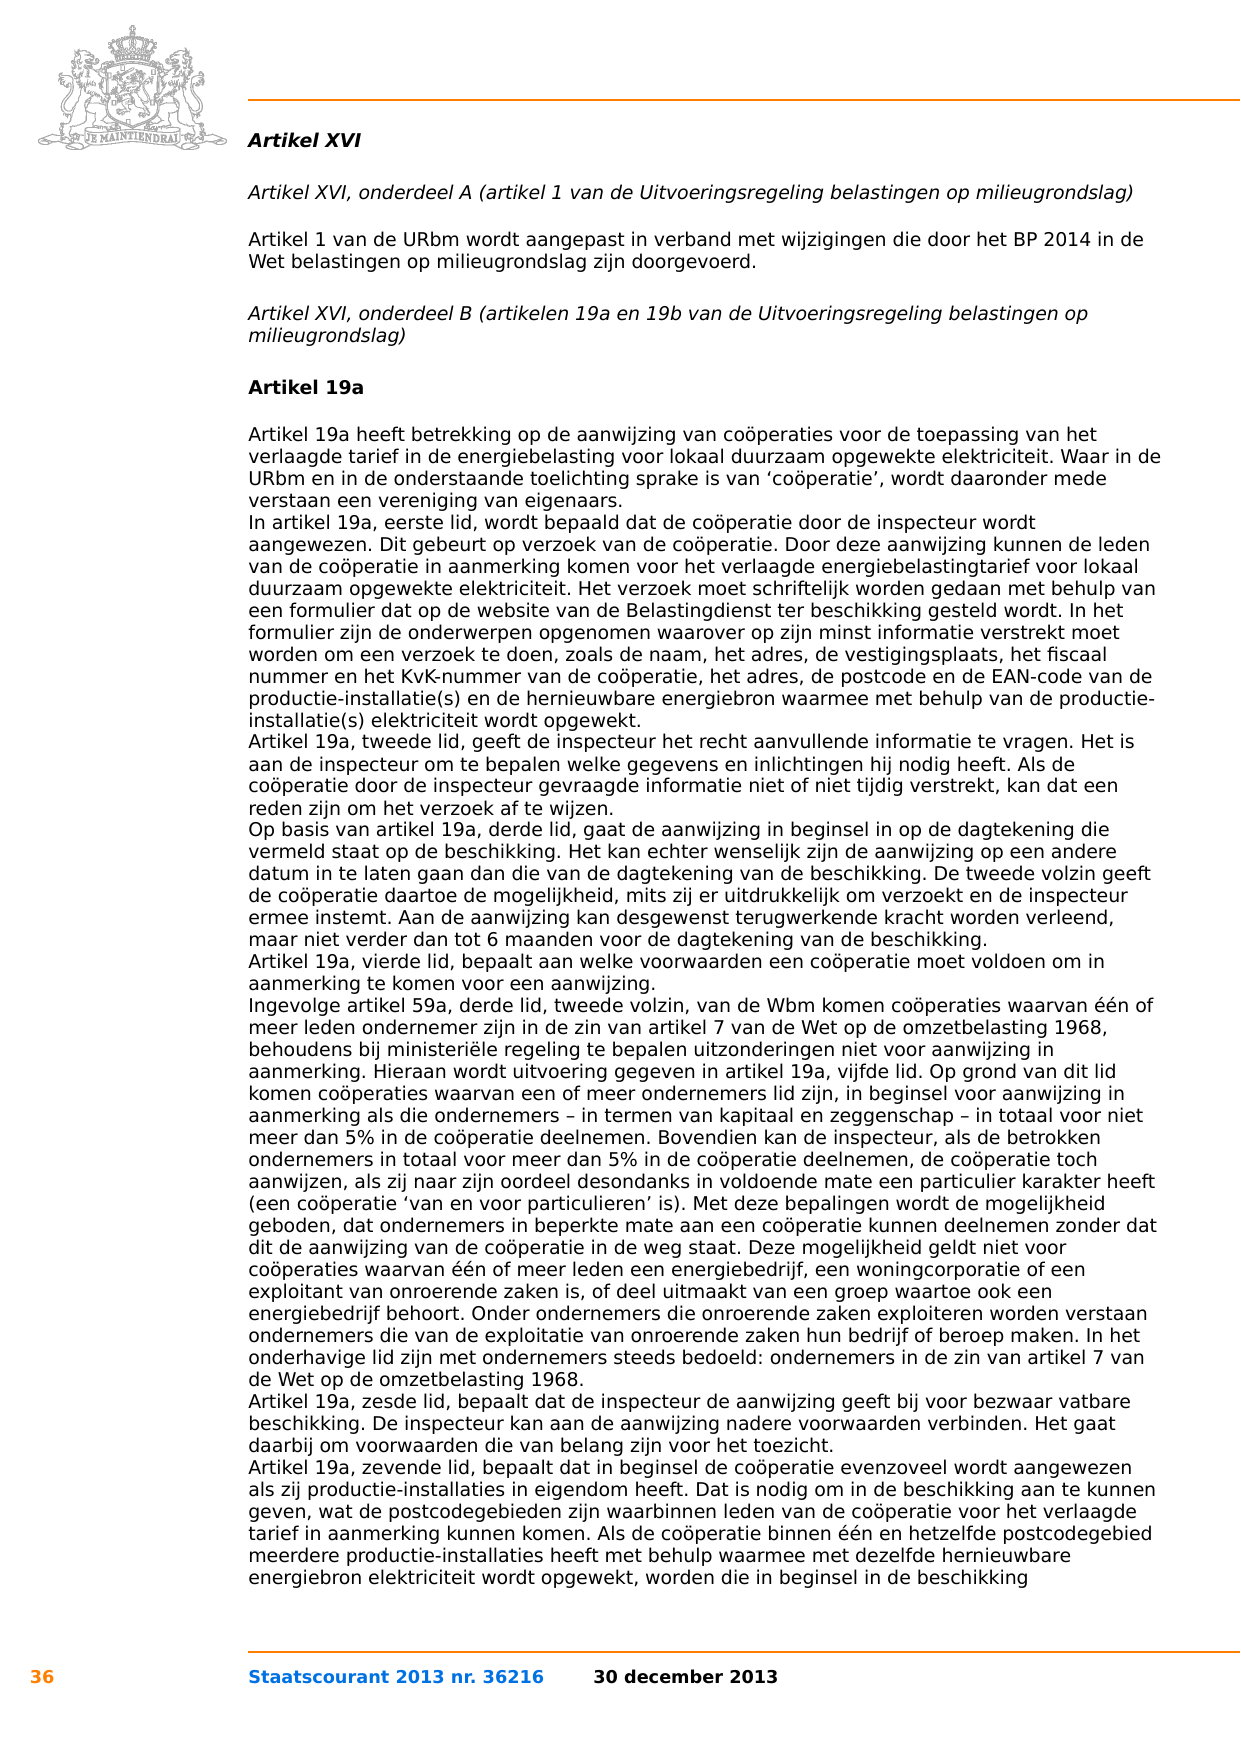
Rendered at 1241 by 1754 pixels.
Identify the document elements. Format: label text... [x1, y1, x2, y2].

text In artikel 19a, eerste lid, wordt bepaald dat de coöperatie door de inspecteur wordt aangewezen. Dit gebeurt op verzoek van de coöperatie. Door deze aanwijzing kunnen de leden van de coöperatie in aanmerking komen voor het verlaagde energiebelastingtarief voor lokaal duurzaam opgewekte elektriciteit. Het verzoek moet schriftelijk worden gedaan met behulp van een formulier dat op de website van de Belastingdienst ter beschikking gesteld wordt. In het formulier zijn de onderwerpen opgenomen waarover op zijn minst informatie verstrekt moet worden om een verzoek te doen, zoals de naam, het adres, de vestigingsplaats, het fiscaal nummer en het KvK-nummer van de coöperatie, het adres, de postcode en de EAN-code van de productie-installatie(s) en de hernieuwbare energiebron waarmee met behulp van de productie-installatie(s) elektriciteit wordt opgewekt. [248, 512, 1163, 731]
text Artikel 19a, tweede lid, geeft de inspecteur het recht aanvullende informatie te vragen. Het is aan de inspecteur om te bepalen welke gegevens en inlichtingen hij nodig heeft. Als de coöperatie door de inspecteur gevraagde informatie niet of niet tijdig verstrekt, kan dat een reden zijn om het verzoek af te wijzen. [248, 731, 1163, 819]
text Op basis van artikel 19a, derde lid, gaat de aanwijzing in beginsel in op de dagtekening die vermeld staat op de beschikking. Het kan echter wenselijk zijn de aanwijzing op een andere datum in te laten gaan dan die van de dagtekening van de beschikking. De tweede volzin geeft de coöperatie daartoe de mogelijkheid, mits zij er uitdrukkelijk om verzoekt en de inspecteur ermee instemt. Aan de aanwijzing kan desgewenst terugwerkende kracht worden verleend, maar niet verder dan tot 6 maanden voor de dagtekening van de beschikking. [248, 819, 1163, 951]
text Artikel 19a, zevende lid, bepaalt dat in beginsel de coöperatie evenzoveel wordt aangewezen als zij productie-installaties in eigendom heeft. Dat is nodig om in de beschikking aan te kunnen geven, wat de postcodegebieden zijn waarbinnen leden van de coöperatie voor het verlaagde tarief in aanmerking kunnen komen. Als de coöperatie binnen één en hetzelfde postcodegebied meerdere productie-installaties heeft met behulp waarmee met dezelfde hernieuwbare energiebron elektriciteit wordt opgewekt, worden die in beginsel in de beschikking [248, 1457, 1163, 1589]
text Artikel 19a, zesde lid, bepaalt dat de inspecteur de aanwijzing geeft bij voor bezwaar vatbare beschikking. De inspecteur kan aan de aanwijzing nadere voorwaarden verbinden. Het gaat daarbij om voorwaarden die van belang zijn voor het toezicht. [248, 1391, 1163, 1457]
text Artikel 1 van de URbm wordt aangepast in verband met wijzigingen die door het BP 2014 in de Wet belastingen op milieugrondslag zijn doorgevoerd. [248, 229, 1163, 273]
subtitle Artikel 19a [248, 377, 1163, 399]
text Artikel 19a, vierde lid, bepaalt aan welke voorwaarden een coöperatie moet voldoen om in aanmerking te komen voor een aanwijzing. [248, 951, 1163, 995]
subtitle Artikel XVI, onderdeel B (artikelen 19a en 19b van de Uitvoeringsregeling belastingen op milieugrondslag) [248, 303, 1163, 347]
subtitle Artikel XVI [248, 130, 1163, 152]
picture [38, 25, 227, 150]
subtitle Artikel XVI, onderdeel A (artikel 1 van de Uitvoeringsregeling belastingen op milieugrondslag) [248, 182, 1163, 204]
text Artikel 19a heeft betrekking op de aanwijzing van coöperaties voor de toepassing van het verlaagde tarief in de energiebelasting voor lokaal duurzaam opgewekte elektriciteit. Waar in de URbm en in de onderstaande toelichting sprake is van ‘coöperatie’, wordt daaronder mede verstaan een vereniging van eigenaars. [248, 424, 1163, 512]
text Ingevolge artikel 59a, derde lid, tweede volzin, van de Wbm komen coöperaties waarvan één of meer leden ondernemer zijn in de zin van artikel 7 van de Wet op de omzetbelasting 1968, behoudens bij ministeriële regeling te bepalen uitzonderingen niet voor aanwijzing in aanmerking. Hieraan wordt uitvoering gegeven in artikel 19a, vijfde lid. Op grond van dit lid komen coöperaties waarvan een of meer ondernemers lid zijn, in beginsel voor aanwijzing in aanmerking als die ondernemers – in termen van kapitaal en zeggenschap – in totaal voor niet meer dan 5% in de coöperatie deelnemen. Bovendien kan de inspecteur, als de betrokken ondernemers in totaal voor meer dan 5% in de coöperatie deelnemen, de coöperatie toch aanwijzen, als zij naar zijn oordeel desondanks in voldoende mate een particulier karakter heeft (een coöperatie ‘van en voor particulieren’ is). Met deze bepalingen wordt de mogelijkheid geboden, dat ondernemers in beperkte mate aan een coöperatie kunnen deelnemen zonder dat dit de aanwijzing van de coöperatie in de weg staat. Deze mogelijkheid geldt niet voor coöperaties waarvan één of meer leden een energiebedrijf, een woningcorporatie of een exploitant van onroerende zaken is, of deel uitmaakt van een groep waartoe ook een energiebedrijf behoort. Onder ondernemers die onroerende zaken exploiteren worden verstaan ondernemers die van de exploitatie van onroerende zaken hun bedrijf of beroep maken. In het onderhavige lid zijn met ondernemers steeds bedoeld: ondernemers in de zin van artikel 7 van de Wet op de omzetbelasting 1968. [248, 995, 1163, 1391]
